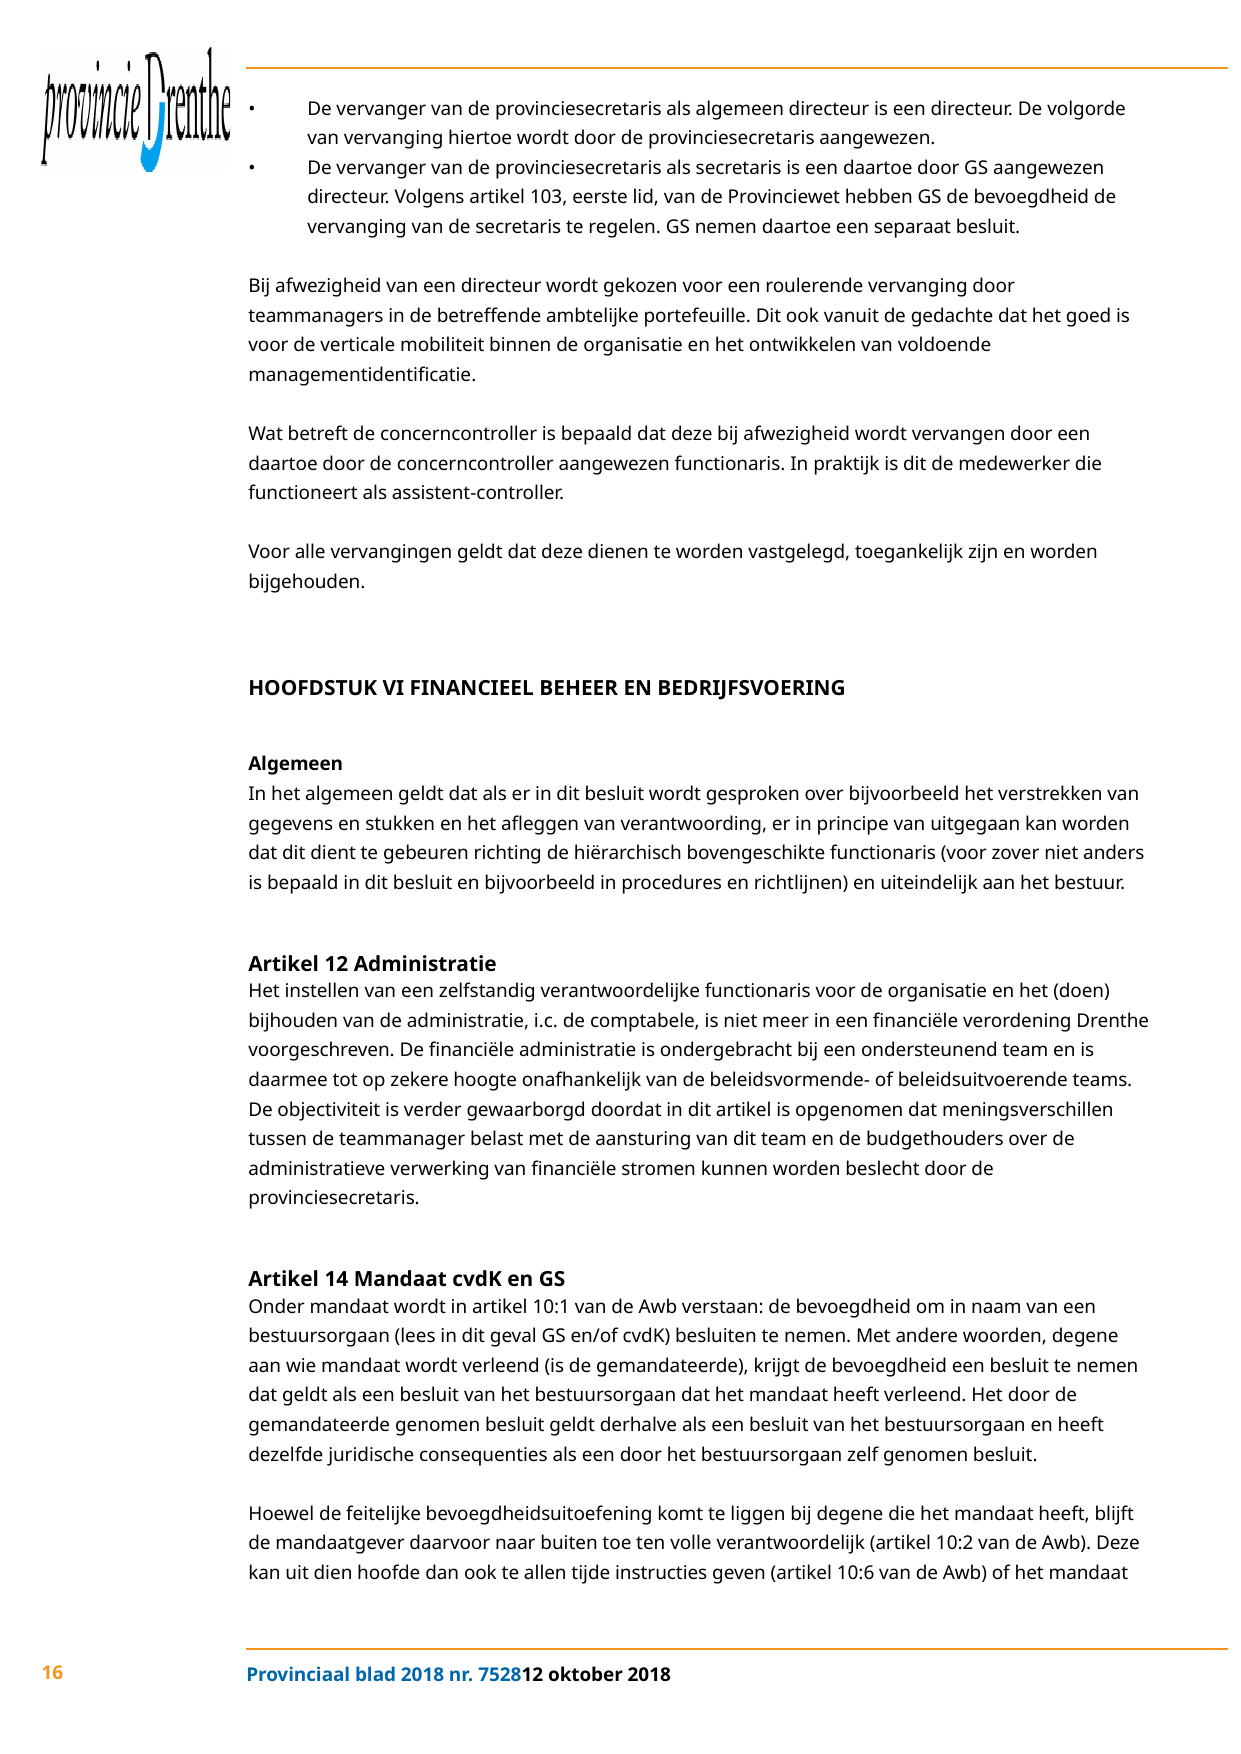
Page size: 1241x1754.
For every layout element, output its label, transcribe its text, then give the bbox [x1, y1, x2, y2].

text Het instellen van een zelfstandig verantwoordelijke functionaris voor de organisatie en het (doen) bijhouden van de administratie, i.c. de comptabele, is niet meer in een financiële verordening Drenthe voorgeschreven. De financiële administratie is ondergebracht bij een ondersteunend team en is daarmee tot op zekere hoogte onafhankelijk van de beleidsvormende- of beleidsuitvoerende teams. De objectiviteit is verder gewaarborgd doordat in dit artikel is opgenomen dat meningsverschillen tussen de teammanager belast met de aansturing van dit team en de budgethouders over de administratieve verwerking van financiële stromen kunnen worden beslecht door de provinciesecretaris. [248, 977, 1152, 1210]
list De vervanger van de provinciesecretaris als algemeen directeur is een directeur. De volgorde van vervanging hiertoe wordt door de provinciesecretaris aangewezen. [248, 95, 1152, 150]
text Artikel 14 Mandaat cvdK en GS [248, 1264, 1152, 1293]
text In het algemeen geldt dat als er in dit besluit wordt gesproken over bijvoorbeeld het verstrekken van gegevens en stukken en het afleggen van verantwoording, er in principe van uitgegaan kan worden dat dit dient te gebeuren richting de hiërarchisch bovengeschikte functionaris (voor zover niet anders is bepaald in dit besluit en bijvoorbeeld in procedures en richtlijnen) en uiteindelijk aan het bestuur. [248, 780, 1152, 895]
text Bij afwezigheid van een directeur wordt gekozen voor een roulerende vervanging door teammanagers in de betreffende ambtelijke portefeuille. Dit ook vanuit de gedachte dat het goed is voor de verticale mobiliteit binnen de organisatie en het ontwikkelen van voldoende managementidentificatie. [248, 272, 1152, 387]
text Algemeen [248, 751, 1152, 776]
text Hoewel de feitelijke bevoegdheidsuitoefening komt te liggen bij degene die het mandaat heeft, blijft de mandaatgever daarvoor naar buiten toe ten volle verantwoordelijk (artikel 10:2 van de Awb). Deze kan uit dien hoofde dan ook te allen tijde instructies geven (artikel 10:6 van de Awb) of het mandaat [248, 1500, 1152, 1585]
text Artikel 12 Administratie [248, 949, 1152, 977]
text Onder mandaat wordt in artikel 10:1 van de Awb verstaan: de bevoegdheid om in naam van een bestuursorgaan (lees in dit geval GS en/of cvdK) besluiten te nemen. Met andere woorden, degene aan wie mandaat wordt verleend (is de gemandateerde), krijgt de bevoegdheid een besluit te nemen dat geldt als een besluit van het bestuursorgaan dat het mandaat heeft verleend. Het door de gemandateerde genomen besluit geldt derhalve als een besluit van het bestuursorgaan en heeft dezelfde juridische consequenties als een door het bestuursorgaan zelf genomen besluit. [248, 1293, 1152, 1467]
text Voor alle vervangingen geldt dat deze dienen te worden vastgelegd, toegankelijk zijn en worden bijgehouden. [248, 538, 1152, 594]
picture [41, 47, 231, 172]
text HOOFDSTUK VI FINANCIEEL BEHEER EN BEDRIJFSVOERING [248, 673, 1152, 701]
text Wat betreft de concerncontroller is bepaald dat deze bij afwezigheid wordt vervangen door een daartoe door de concerncontroller aangewezen functionaris. In praktijk is dit de medewerker die functioneert als assistent-controller. [248, 420, 1152, 505]
list De vervanger van de provinciesecretaris als secretaris is een daartoe door GS aangewezen directeur. Volgens artikel 103, eerste lid, van de Provinciewet hebben GS de bevoegdheid de vervanging van de secretaris te regelen. GS nemen daartoe een separaat besluit. [248, 154, 1152, 239]
